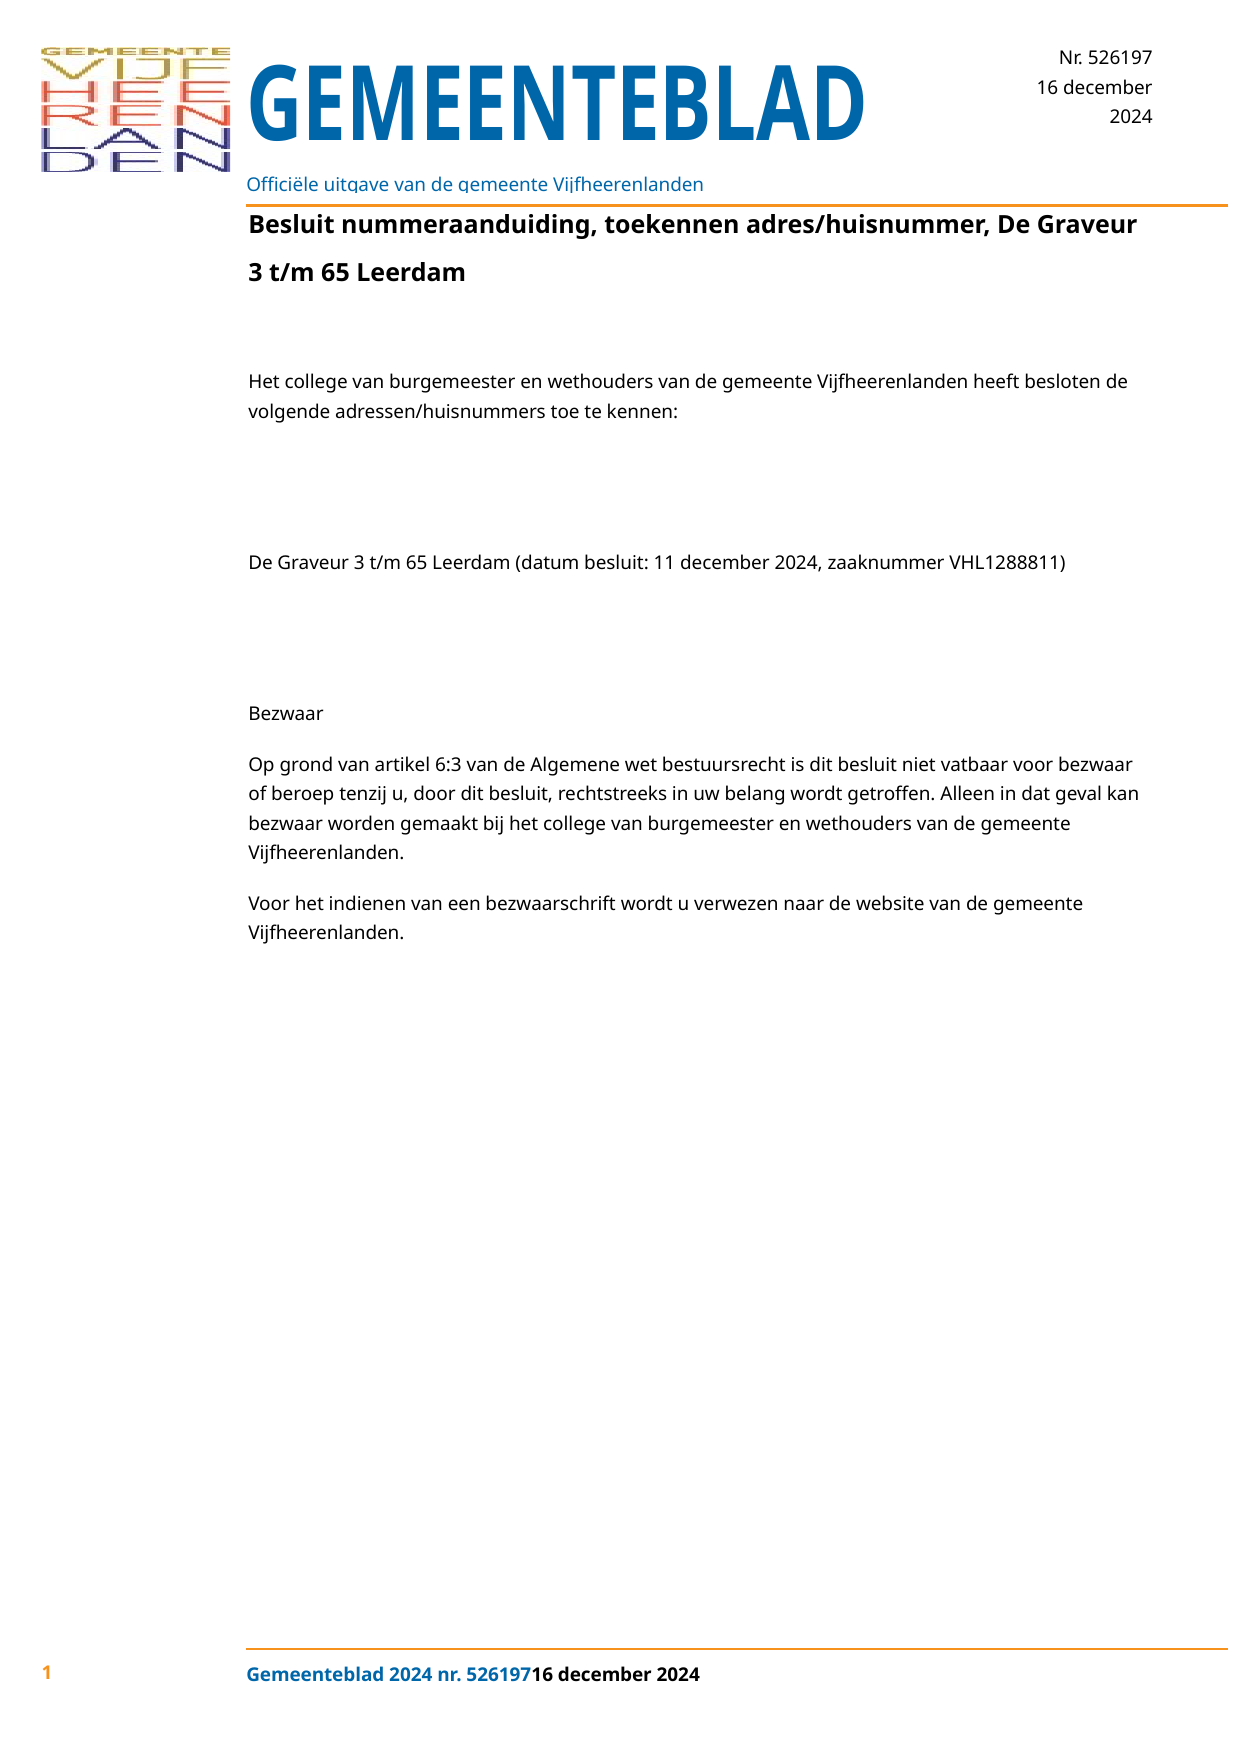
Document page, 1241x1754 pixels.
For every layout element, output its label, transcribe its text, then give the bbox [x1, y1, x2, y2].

text Besluit nummeraanduiding, toekennen adres/huisnummer, De Graveur 3 t/m 65 Leerdam [248, 207, 1152, 288]
text Bezwaar [248, 700, 1152, 726]
text Het college van burgemeester en wethouders van de gemeente Vijfheerenlanden heeft besloten de volgende adressen/huisnummers toe te kennen: [248, 368, 1152, 424]
text Op grond van artikel 6:3 van de Algemene wet bestuursrecht is dit besluit niet vatbaar voor bezwaar of beroep tenzij u, door dit besluit, rechtstreeks in uw belang wordt getroffen. Alleen in dat geval kan bezwaar worden gemaakt bij het college van burgemeester en wethouders van de gemeente Vijfheerenlanden. [248, 751, 1152, 865]
picture [41, 47, 231, 172]
text De Graveur 3 t/m 65 Leerdam (datum besluit: 11 december 2024, zaaknummer VHL1288811) [248, 549, 1152, 575]
text Voor het indienen van een bezwaarschrift wordt u verwezen naar de website van de gemeente Vijfheerenlanden. [248, 890, 1152, 945]
